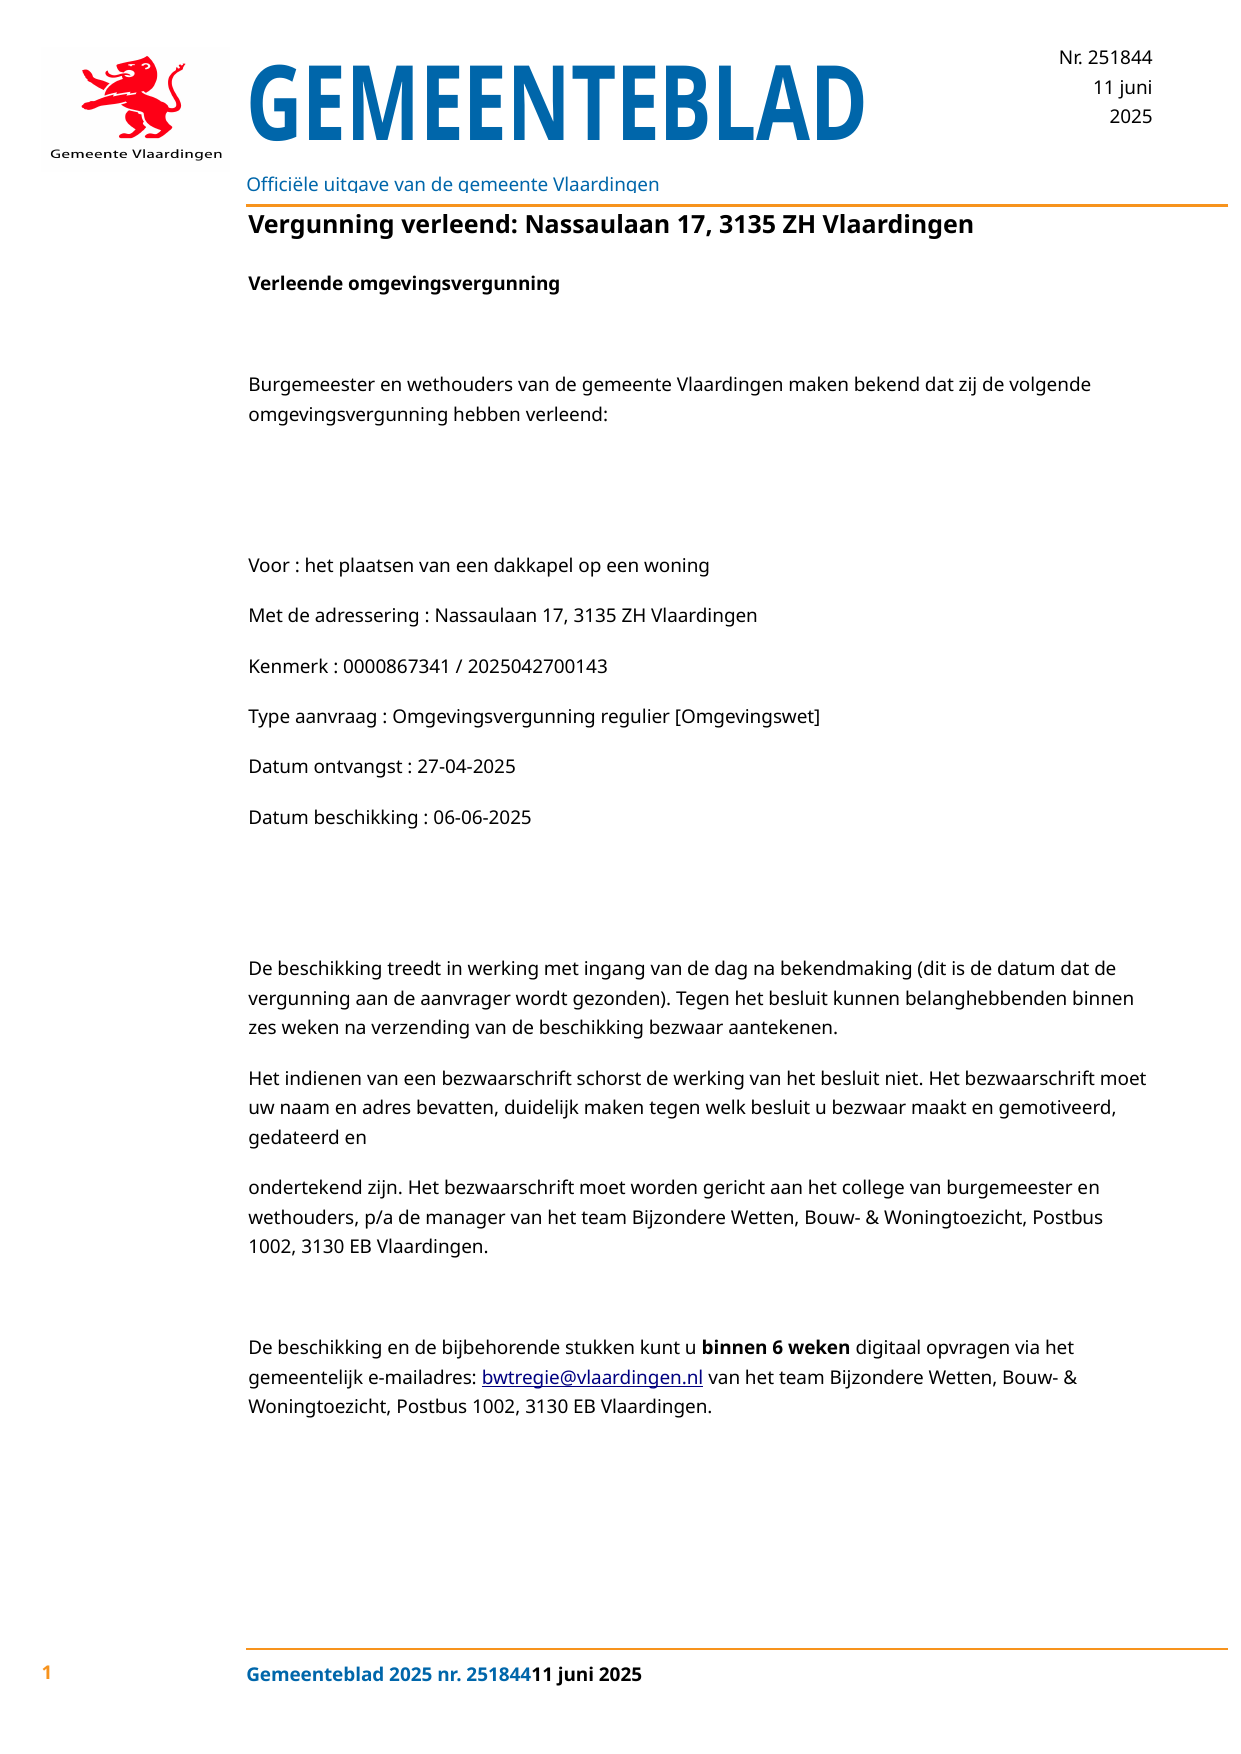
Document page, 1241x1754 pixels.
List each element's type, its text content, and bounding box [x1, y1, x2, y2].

text Met de adressering : Nassaulaan 17, 3135 ZH Vlaardingen [248, 602, 1152, 628]
text Burgemeester en wethouders van de gemeente Vlaardingen maken bekend dat zij de volgende omgevingsvergunning hebben verleend: [248, 371, 1152, 426]
text Voor : het plaatsen van een dakkapel op een woning [248, 552, 1152, 578]
text Vergunning verleend: Nassaulaan 17, 3135 ZH Vlaardingen [248, 207, 1152, 241]
text Datum beschikking : 06-06-2025 [248, 804, 1152, 830]
text Kenmerk : 0000867341 / 2025042700143 [248, 653, 1152, 678]
text De beschikking treedt in werking met ingang van de dag na bekendmaking (dit is de datum dat de vergunning aan de aanvrager wordt gezonden). Tegen het besluit kunnen belanghebbenden binnen zes weken na verzending van de beschikking bezwaar aantekenen. [248, 955, 1152, 1040]
text De beschikking en de bijbehorende stukken kunt u binnen 6 weken digitaal opvragen via het gemeentelijk e-mailadres: bwtregie@vlaardingen.nl van het team Bijzondere Wetten, Bouw- & Woningtoezicht, Postbus 1002, 3130 EB Vlaardingen. [248, 1334, 1152, 1419]
text Het indienen van een bezwaarschrift schorst de werking van het besluit niet. Het bezwaarschrift moet uw naam en adres bevatten, duidelijk maken tegen welk besluit u bezwaar maakt en gemotiveerd, gedateerd en [248, 1065, 1152, 1150]
text Type aanvraag : Omgevingsvergunning regulier [Omgevingswet] [248, 703, 1152, 729]
text Verleende omgevingsvergunning [248, 270, 1152, 296]
text Datum ontvangst : 27-04-2025 [248, 754, 1152, 779]
text ondertekend zijn. Het bezwaarschrift moet worden gericht aan het college van burgemeester en wethouders, p/a de manager van het team Bijzondere Wetten, Bouw- & Woningtoezicht, Postbus 1002, 3130 EB Vlaardingen. [248, 1174, 1152, 1259]
picture [41, 47, 231, 172]
